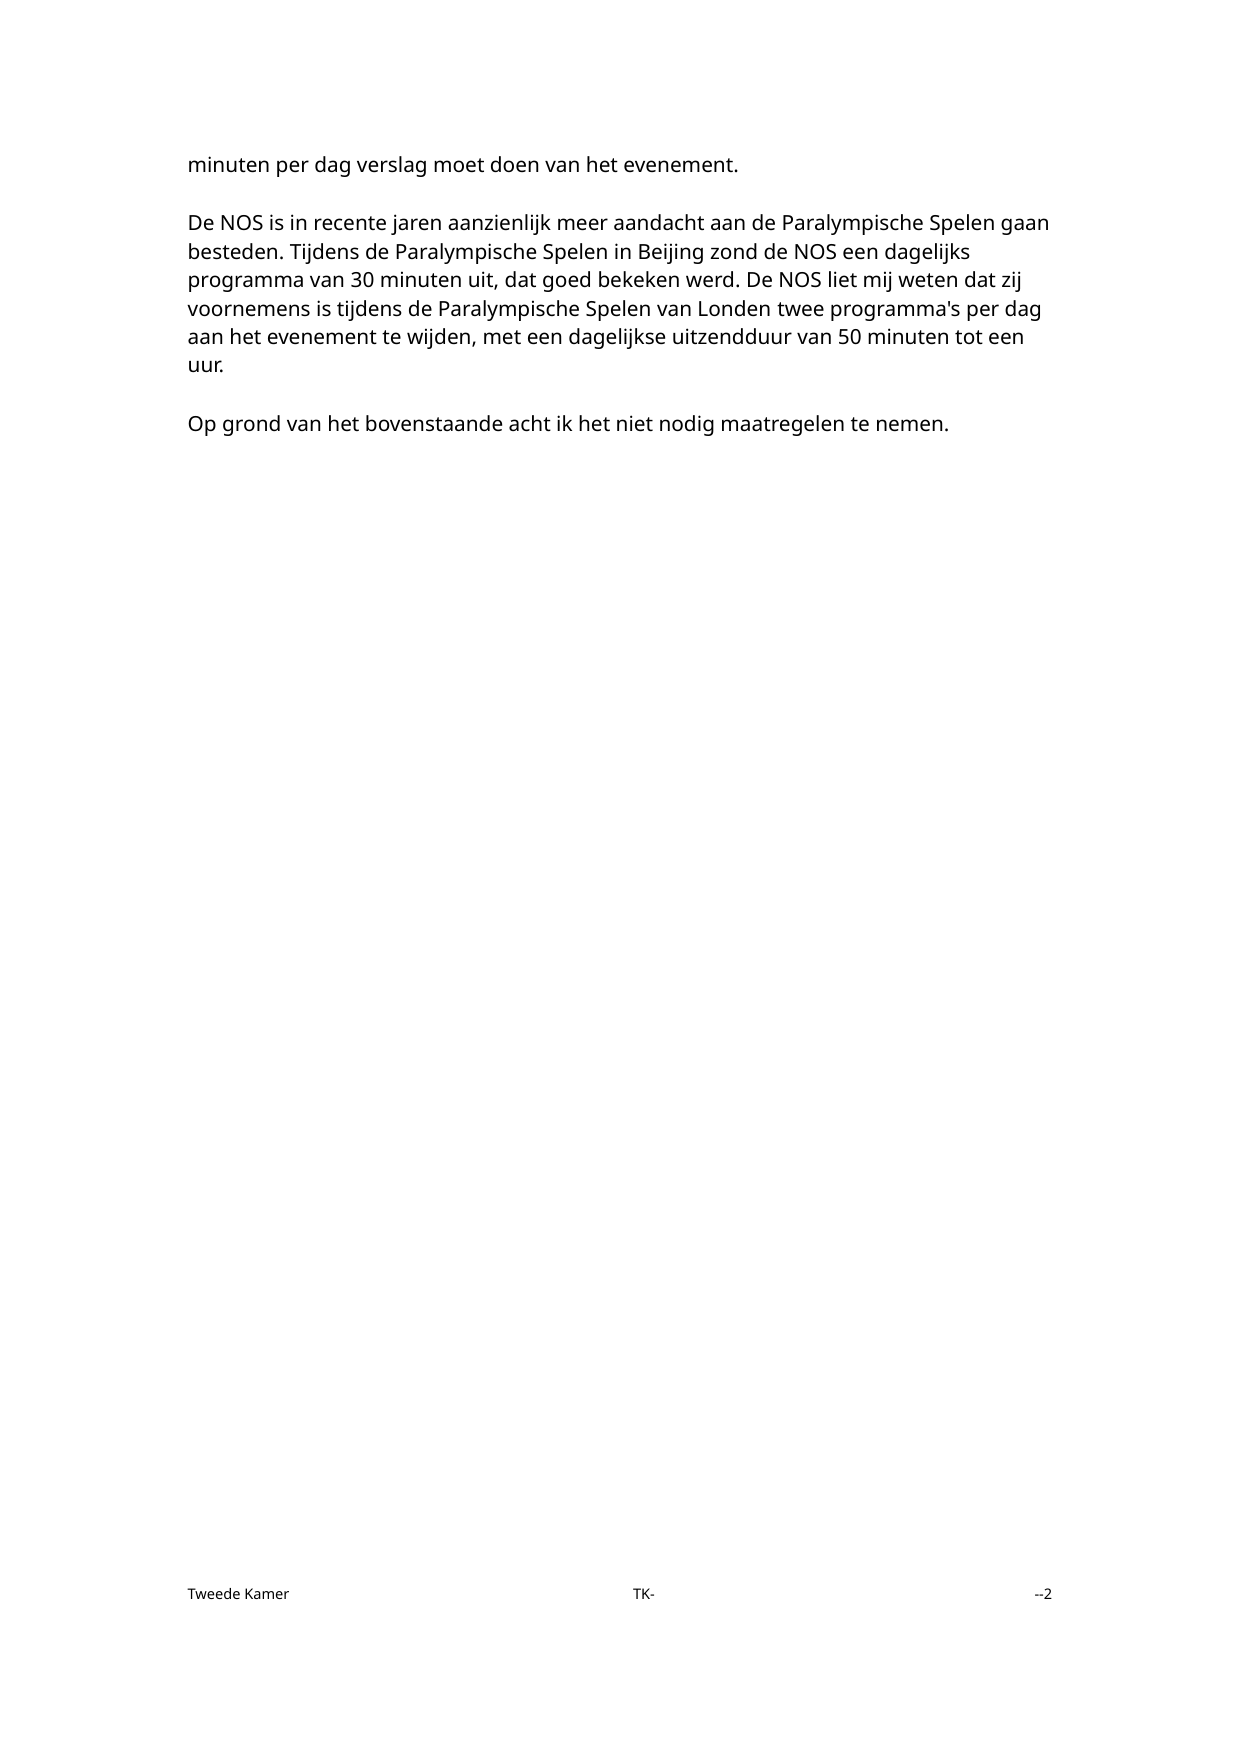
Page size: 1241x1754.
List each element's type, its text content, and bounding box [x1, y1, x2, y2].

text minuten per dag verslag moet doen van het evenement. [187, 150, 1053, 178]
text Op grond van het bovenstaande acht ik het niet nodig maatregelen te nemen. [187, 409, 1053, 437]
text De NOS is in recente jaren aanzienlijk meer aandacht aan de Paralympische Spelen gaan besteden. Tijdens de Paralympische Spelen in Beijing zond de NOS een dagelijks programma van 30 minuten uit, dat goed bekeken werd. De NOS liet mij weten dat zij voornemens is tijdens de Paralympische Spelen van Londen twee programma's per dag aan het evenement te wijden, met een dagelijkse uitzendduur van 50 minuten tot een uur. [187, 208, 1053, 379]
